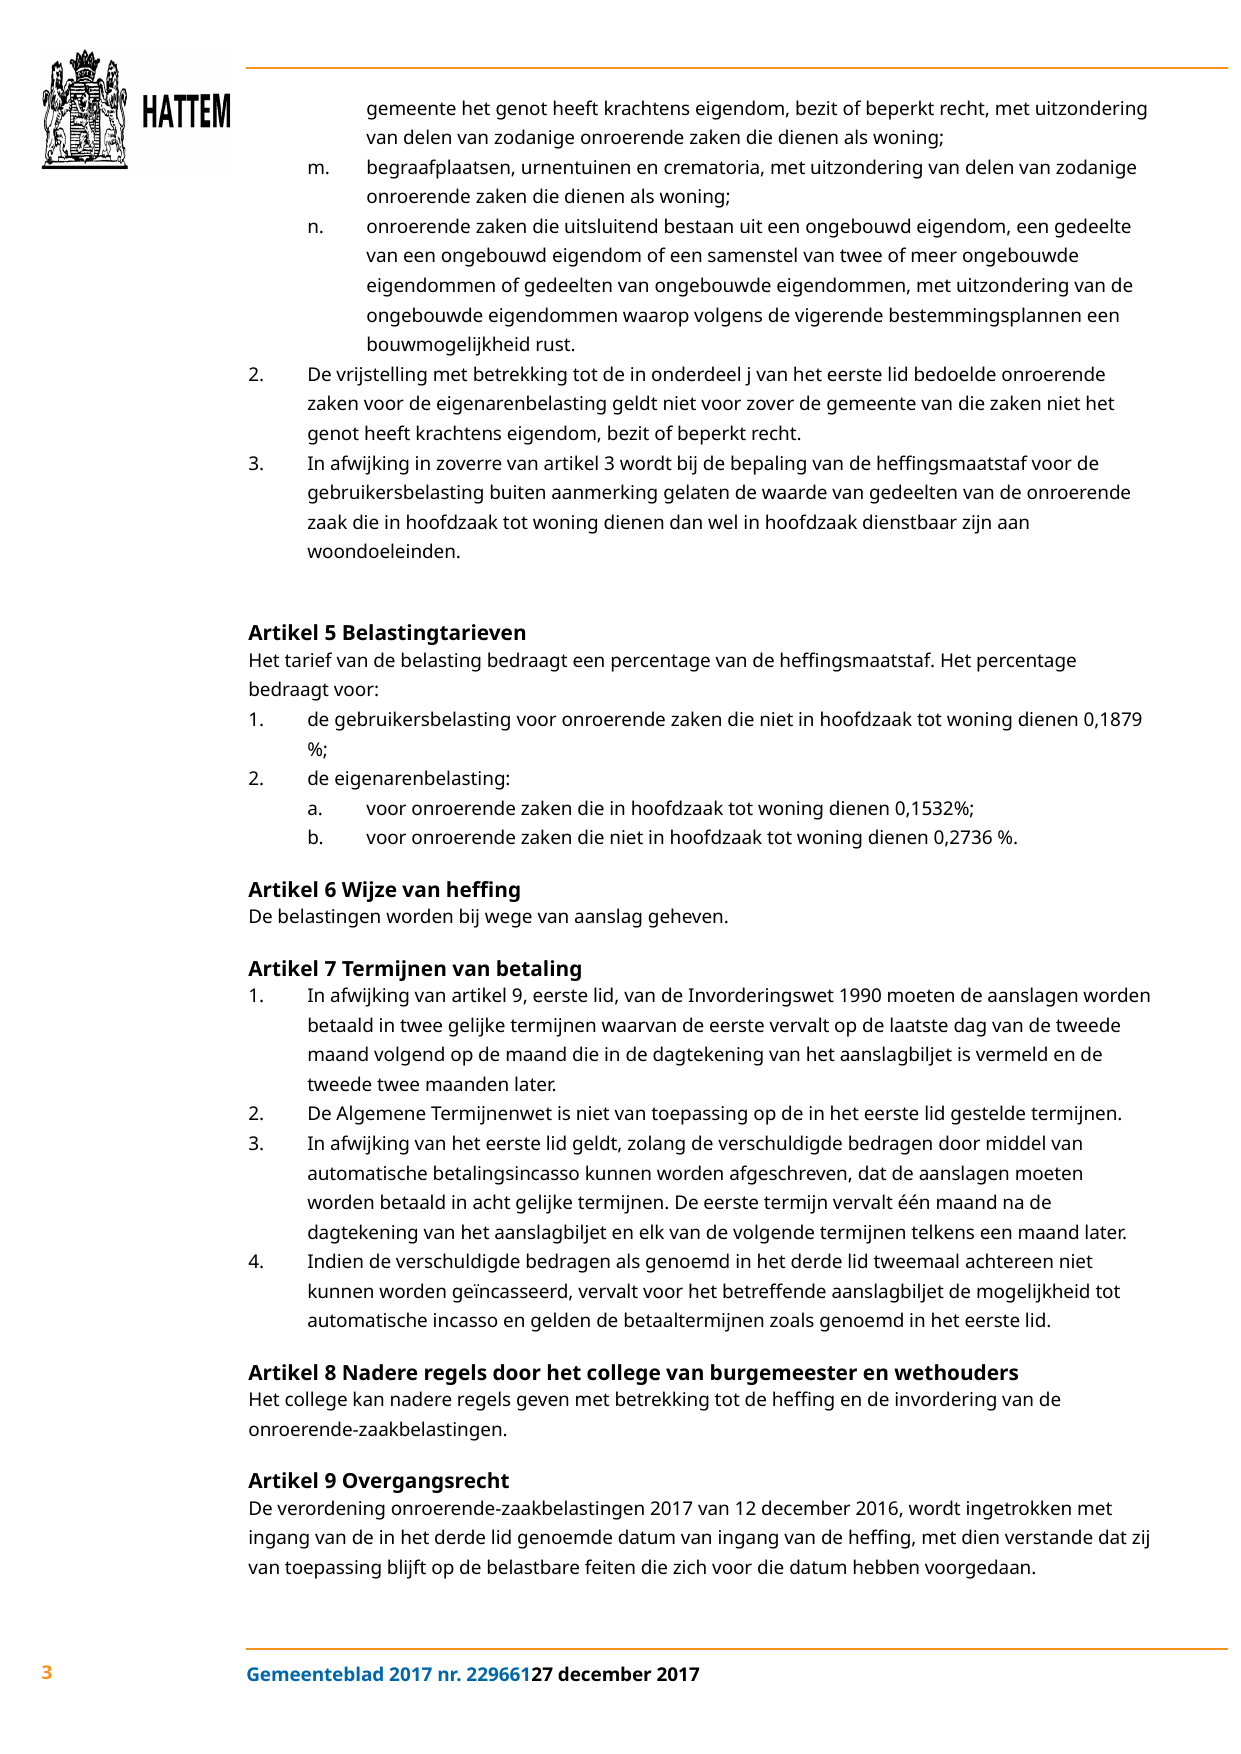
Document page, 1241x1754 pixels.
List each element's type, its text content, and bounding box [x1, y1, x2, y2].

text Artikel 7 Termijnen van betaling [248, 954, 1152, 982]
list de gebruikersbelasting voor onroerende zaken die niet in hoofdzaak tot woning dienen 0,1879 %; [248, 706, 1152, 761]
picture [41, 47, 231, 172]
list De Algemene Termijnenwet is niet van toepassing op de in het eerste lid gestelde termijnen. [248, 1101, 1152, 1126]
text Artikel 6 Wijze van heffing [248, 875, 1152, 903]
list voor onroerende zaken die in hoofdzaak tot woning dienen 0,1532%; [307, 795, 1152, 821]
text De belastingen worden bij wege van aanslag geheven. [248, 903, 1152, 929]
list In afwijking van het eerste lid geldt, zolang de verschuldigde bedragen door middel van automatische betalingsincasso kunnen worden afgeschreven, dat de aanslagen moeten worden betaald in acht gelijke termijnen. De eerste termijn vervalt één maand na de dagtekening van het aanslagbiljet en elk van de volgende termijnen telkens een maand later. [248, 1130, 1152, 1244]
text Artikel 9 Overgangsrecht [248, 1466, 1152, 1495]
list Indien de verschuldigde bedragen als genoemd in het derde lid tweemaal achtereen niet kunnen worden geïncasseerd, vervalt voor het betreffende aanslagbiljet de mogelijkheid tot automatische incasso en gelden de betaaltermijnen zoals genoemd in het eerste lid. [248, 1248, 1152, 1333]
list In afwijking in zoverre van artikel 3 wordt bij de bepaling van de heffingsmaatstaf voor de gebruikersbelasting buiten aanmerking gelaten de waarde van gedeelten van de onroerende zaak die in hoofdzaak tot woning dienen dan wel in hoofdzaak dienstbaar zijn aan woondoeleinden. [248, 450, 1152, 564]
text Het college kan nadere regels geven met betrekking tot de heffing en de invordering van de onroerende-zaakbelastingen. [248, 1386, 1152, 1442]
list De vrijstelling met betrekking tot de in onderdeel j van het eerste lid bedoelde onroerende zaken voor de eigenarenbelasting geldt niet voor zover de gemeente van die zaken niet het genot heeft krachtens eigendom, bezit of beperkt recht. [248, 361, 1152, 446]
list onroerende zaken die uitsluitend bestaan uit een ongebouwd eigendom, een gedeelte van een ongebouwd eigendom of een samenstel van twee of meer ongebouwde eigendommen of gedeelten van ongebouwde eigendommen, met uitzondering van de ongebouwde eigendommen waarop volgens de vigerende bestemmingsplannen een bouwmogelijkheid rust. [307, 213, 1152, 357]
list begraafplaatsen, urnentuinen en crematoria, met uitzondering van delen van zodanige onroerende zaken die dienen als woning; [307, 154, 1152, 209]
list gemeente het genot heeft krachtens eigendom, bezit of beperkt recht, met uitzondering van delen van zodanige onroerende zaken die dienen als woning; [307, 95, 1152, 150]
text De verordening onroerende-zaakbelastingen 2017 van 12 december 2016, wordt ingetrokken met ingang van de in het derde lid genoemde datum van ingang van de heffing, met dien verstande dat zij van toepassing blijft op de belastbare feiten die zich voor die datum hebben voorgedaan. [248, 1495, 1152, 1580]
list de eigenarenbelasting: [248, 765, 1152, 791]
text Artikel 5 Belastingtarieven [248, 618, 1152, 647]
list voor onroerende zaken die niet in hoofdzaak tot woning dienen 0,2736 %. [307, 824, 1152, 850]
text Artikel 8 Nadere regels door het college van burgemeester en wethouders [248, 1358, 1152, 1386]
text Het tarief van de belasting bedraagt een percentage van de heffingsmaatstaf. Het percentage bedraagt voor: [248, 647, 1152, 702]
list In afwijking van artikel 9, eerste lid, van de Invorderingswet 1990 moeten de aanslagen worden betaald in twee gelijke termijnen waarvan de eerste vervalt op de laatste dag van de tweede maand volgend op de maand die in de dagtekening van het aanslagbiljet is vermeld en de tweede twee maanden later. [248, 982, 1152, 1097]
